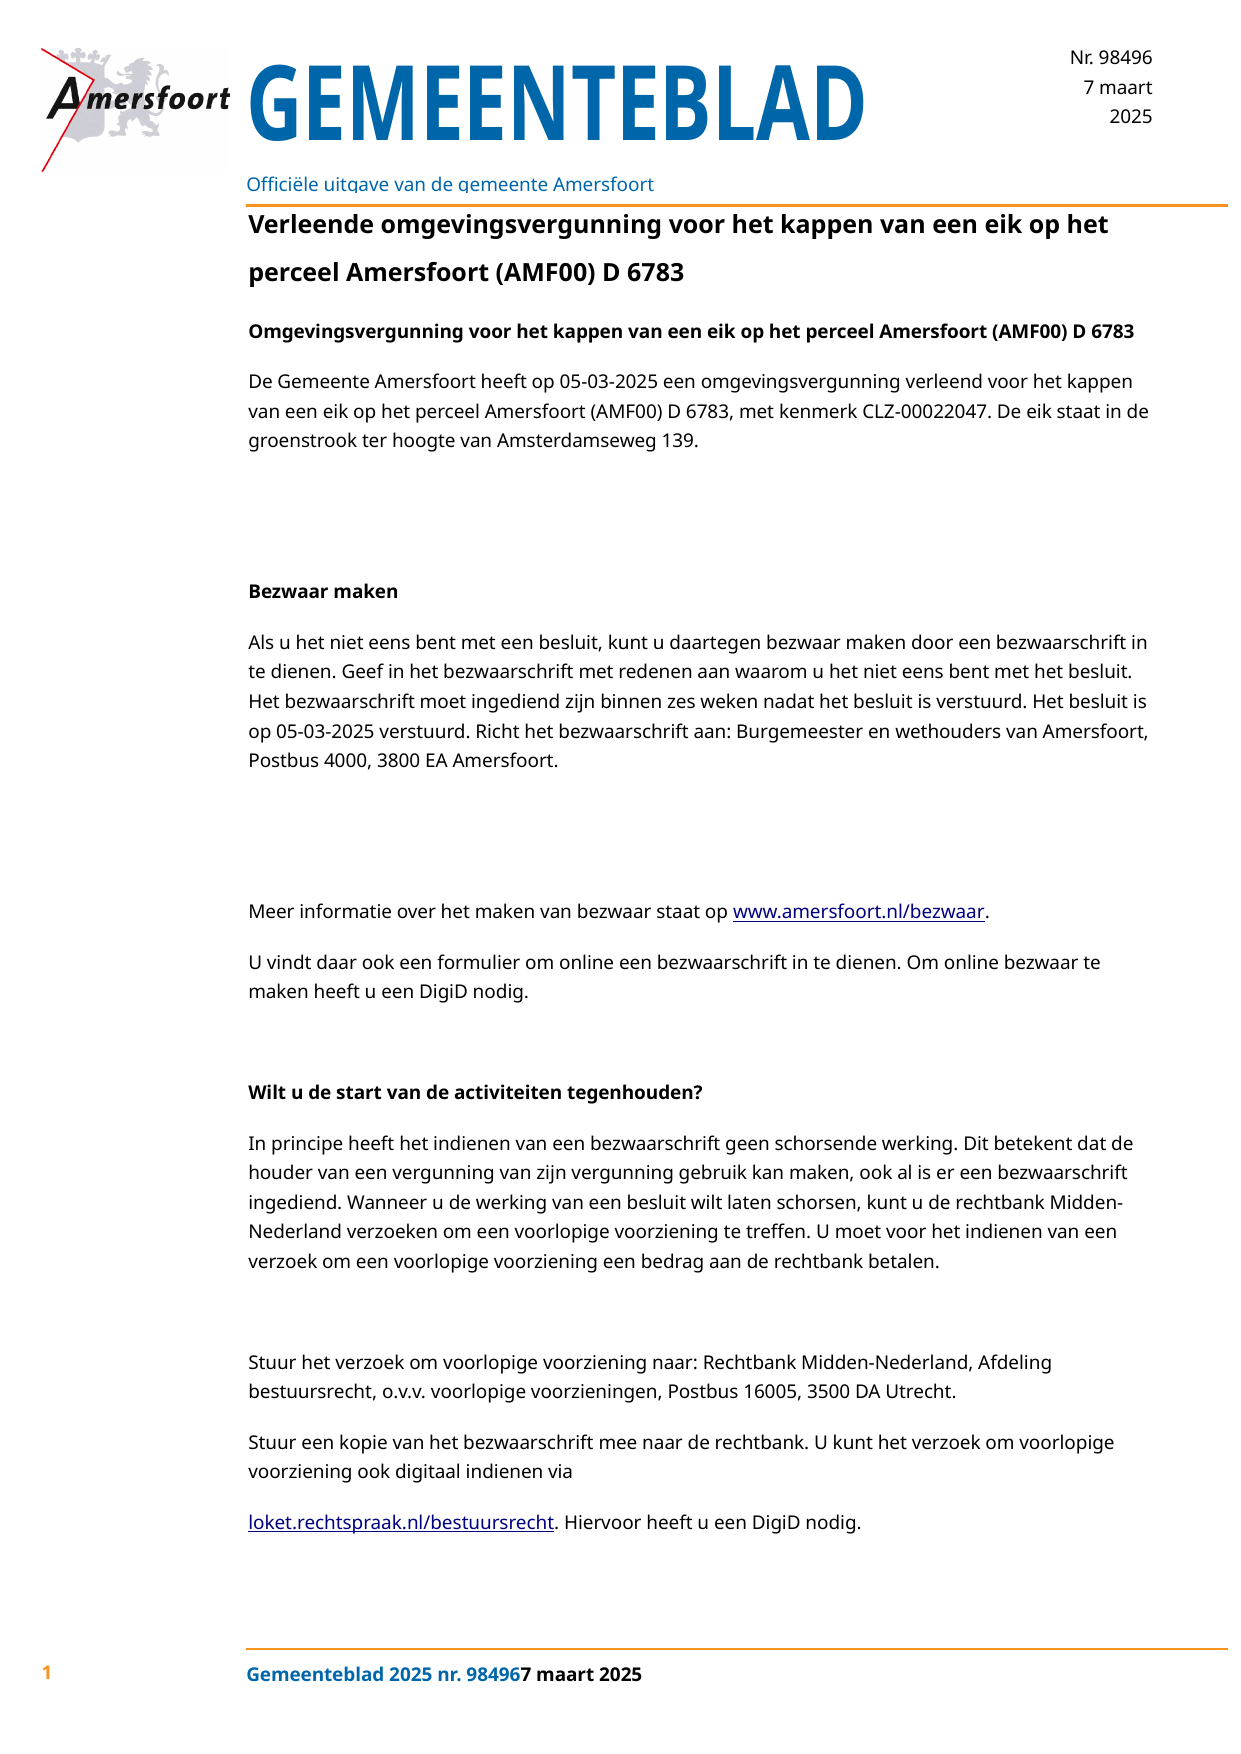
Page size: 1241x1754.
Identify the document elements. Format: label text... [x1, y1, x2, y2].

text Verleende omgevingsvergunning voor het kappen van een eik op het perceel Amersfoort (AMF00) D 6783 [248, 207, 1152, 288]
picture [41, 47, 231, 172]
text Wilt u de start van de activiteiten tegenhouden? [248, 1079, 1152, 1105]
text U vindt daar ook een formulier om online een bezwaarschrift in te dienen. Om online bezwaar te maken heeft u een DigiD nodig. [248, 949, 1152, 1004]
text In principe heeft het indienen van een bezwaarschrift geen schorsende werking. Dit betekent dat de houder van een vergunning van zijn vergunning gebruik kan maken, ook al is er een bezwaarschrift ingediend. Wanneer u de werking van een besluit wilt laten schorsen, kunt u de rechtbank Midden-Nederland verzoeken om een voorlopige voorziening te treffen. U moet voor het indienen van een verzoek om een voorlopige voorziening een bedrag aan de rechtbank betalen. [248, 1130, 1152, 1274]
text De Gemeente Amersfoort heeft op 05-03-2025 een omgevingsvergunning verleend voor het kappen van een eik op het perceel Amersfoort (AMF00) D 6783, met kenmerk CLZ-00022047. De eik staat in de groenstrook ter hoogte van Amsterdamseweg 139. [248, 368, 1152, 453]
text Als u het niet eens bent met een besluit, kunt u daartegen bezwaar maken door een bezwaarschrift in te dienen. Geef in het bezwaarschrift met redenen aan waarom u het niet eens bent met het besluit. Het bezwaarschrift moet ingediend zijn binnen zes weken nadat het besluit is verstuurd. Het besluit is op 05-03-2025 verstuurd. Richt het bezwaarschrift aan: Burgemeester en wethouders van Amersfoort, Postbus 4000, 3800 EA Amersfoort. [248, 629, 1152, 773]
text Stuur het verzoek om voorlopige voorziening naar: Rechtbank Midden-Nederland, Afdeling bestuursrecht, o.v.v. voorlopige voorzieningen, Postbus 16005, 3500 DA Utrecht. [248, 1349, 1152, 1404]
text Omgevingsvergunning voor het kappen van een eik op het perceel Amersfoort (AMF00) D 6783 [248, 318, 1152, 344]
text Bezwaar maken [248, 579, 1152, 604]
text Meer informatie over het maken van bezwaar staat op www.amersfoort.nl/bezwaar. [248, 899, 1152, 924]
text loket.rechtspraak.nl/bestuursrecht. Hiervoor heeft u een DigiD nodig. [248, 1509, 1152, 1535]
text Stuur een kopie van het bezwaarschrift mee naar de rechtbank. U kunt het verzoek om voorlopige voorziening ook digitaal indienen via [248, 1429, 1152, 1484]
